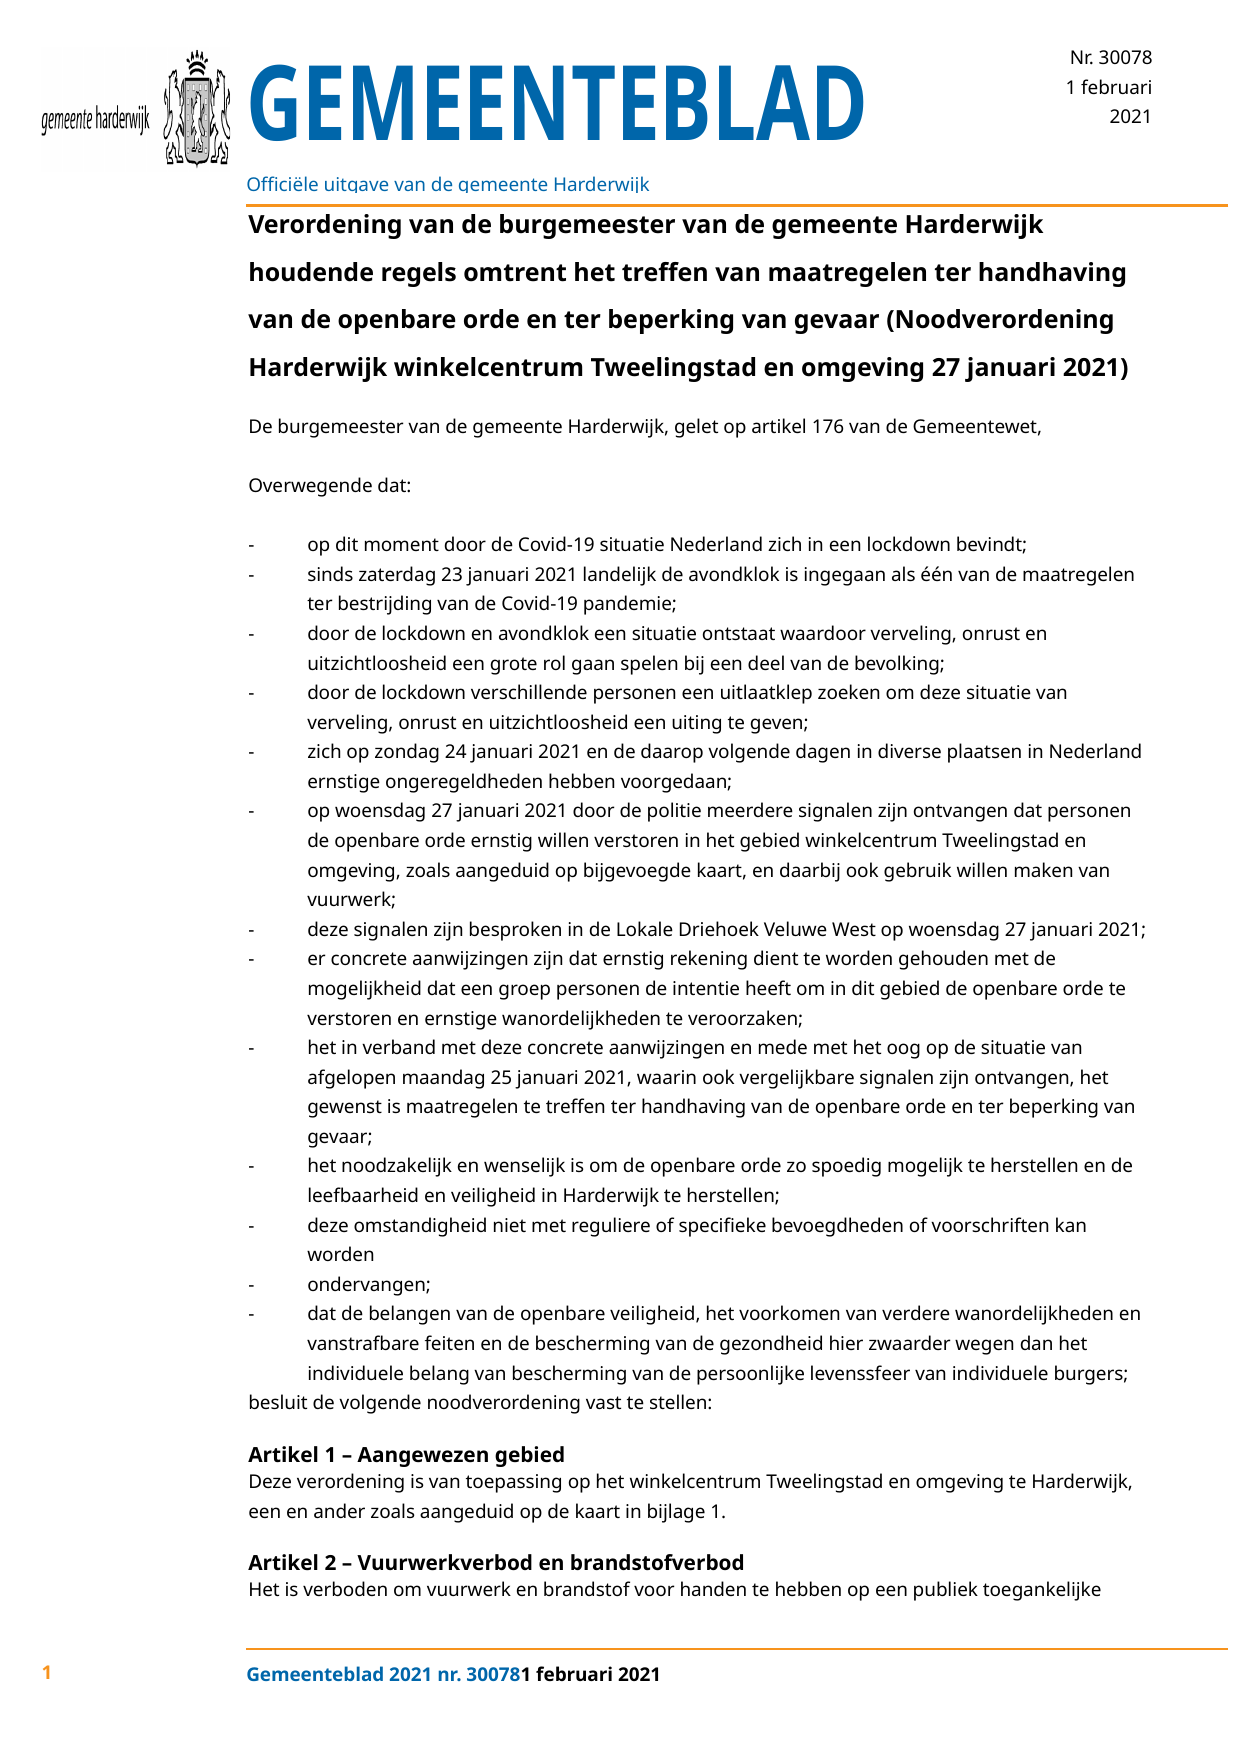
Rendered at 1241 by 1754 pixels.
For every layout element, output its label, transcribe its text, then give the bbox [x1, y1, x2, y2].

text Artikel 2 – Vuurwerkverbod en brandstofverbod [248, 1548, 1152, 1577]
text Artikel 1 – Aangewezen gebied [248, 1440, 1152, 1468]
list door de lockdown verschillende personen een uitlaatklep zoeken om deze situatie van verveling, onrust en uitzichtloosheid een uiting te geven; [248, 679, 1152, 735]
list deze omstandigheid niet met reguliere of specifieke bevoegdheden of voorschriften kan worden [248, 1212, 1152, 1267]
list op woensdag 27 januari 2021 door de politie meerdere signalen zijn ontvangen dat personen de openbare orde ernstig willen verstoren in het gebied winkelcentrum Tweelingstad en omgeving, zoals aangeduid op bijgevoegde kaart, en daarbij ook gebruik willen maken van vuurwerk; [248, 798, 1152, 912]
list er concrete aanwijzingen zijn dat ernstig rekening dient te worden gehouden met de mogelijkheid dat een groep personen de intentie heeft om in dit gebied de openbare orde te verstoren en ernstige wanordelijkheden te veroorzaken; [248, 946, 1152, 1031]
list het in verband met deze concrete aanwijzingen en mede met het oog op de situatie van afgelopen maandag 25 januari 2021, waarin ook vergelijkbare signalen zijn ontvangen, het gewenst is maatregelen te treffen ter handhaving van de openbare orde en ter beperking van gevaar; [248, 1034, 1152, 1149]
list deze signalen zijn besproken in de Lokale Driehoek Veluwe West op woensdag 27 januari 2021; [248, 916, 1152, 942]
list door de lockdown en avondklok een situatie ontstaat waardoor verveling, onrust en uitzichtloosheid een grote rol gaan spelen bij een deel van de bevolking; [248, 620, 1152, 676]
list sinds zaterdag 23 januari 2021 landelijk de avondklok is ingegaan als één van de maatregelen ter bestrijding van de Covid-19 pandemie; [248, 561, 1152, 616]
text besluit de volgende noodverordening vast te stellen: [248, 1389, 1152, 1415]
list het noodzakelijk en wenselijk is om de openbare orde zo spoedig mogelijk te herstellen en de leefbaarheid en veiligheid in Harderwijk te herstellen; [248, 1153, 1152, 1208]
list dat de belangen van de openbare veiligheid, het voorkomen van verdere wanordelijkheden en vanstrafbare feiten en de bescherming van de gezondheid hier zwaarder wegen dan het individuele belang van bescherming van de persoonlijke levenssfeer van individuele burgers; [248, 1301, 1152, 1386]
list zich op zondag 24 januari 2021 en de daarop volgende dagen in diverse plaatsen in Nederland ernstige ongeregeldheden hebben voorgedaan; [248, 738, 1152, 794]
text De burgemeester van de gemeente Harderwijk, gelet op artikel 176 van de Gemeentewet, [248, 413, 1152, 439]
list op dit moment door de Covid-19 situatie Nederland zich in een lockdown bevindt; [248, 531, 1152, 557]
text Deze verordening is van toepassing op het winkelcentrum Tweelingstad en omgeving te Harderwijk, een en ander zoals aangeduid op de kaart in bijlage 1. [248, 1468, 1152, 1523]
text Overwegende dat: [248, 472, 1152, 498]
text Het is verboden om vuurwerk en brandstof voor handen te hebben op een publiek toegankelijke [248, 1577, 1152, 1602]
text Verordening van de burgemeester van de gemeente Harderwijk houdende regels omtrent het treffen van maatregelen ter handhaving van de openbare orde en ter beperking van gevaar (Noodverordening Harderwijk winkelcentrum Tweelingstad en omgeving 27 januari 2021) [248, 207, 1152, 384]
picture [41, 47, 231, 172]
list ondervangen; [248, 1271, 1152, 1297]
